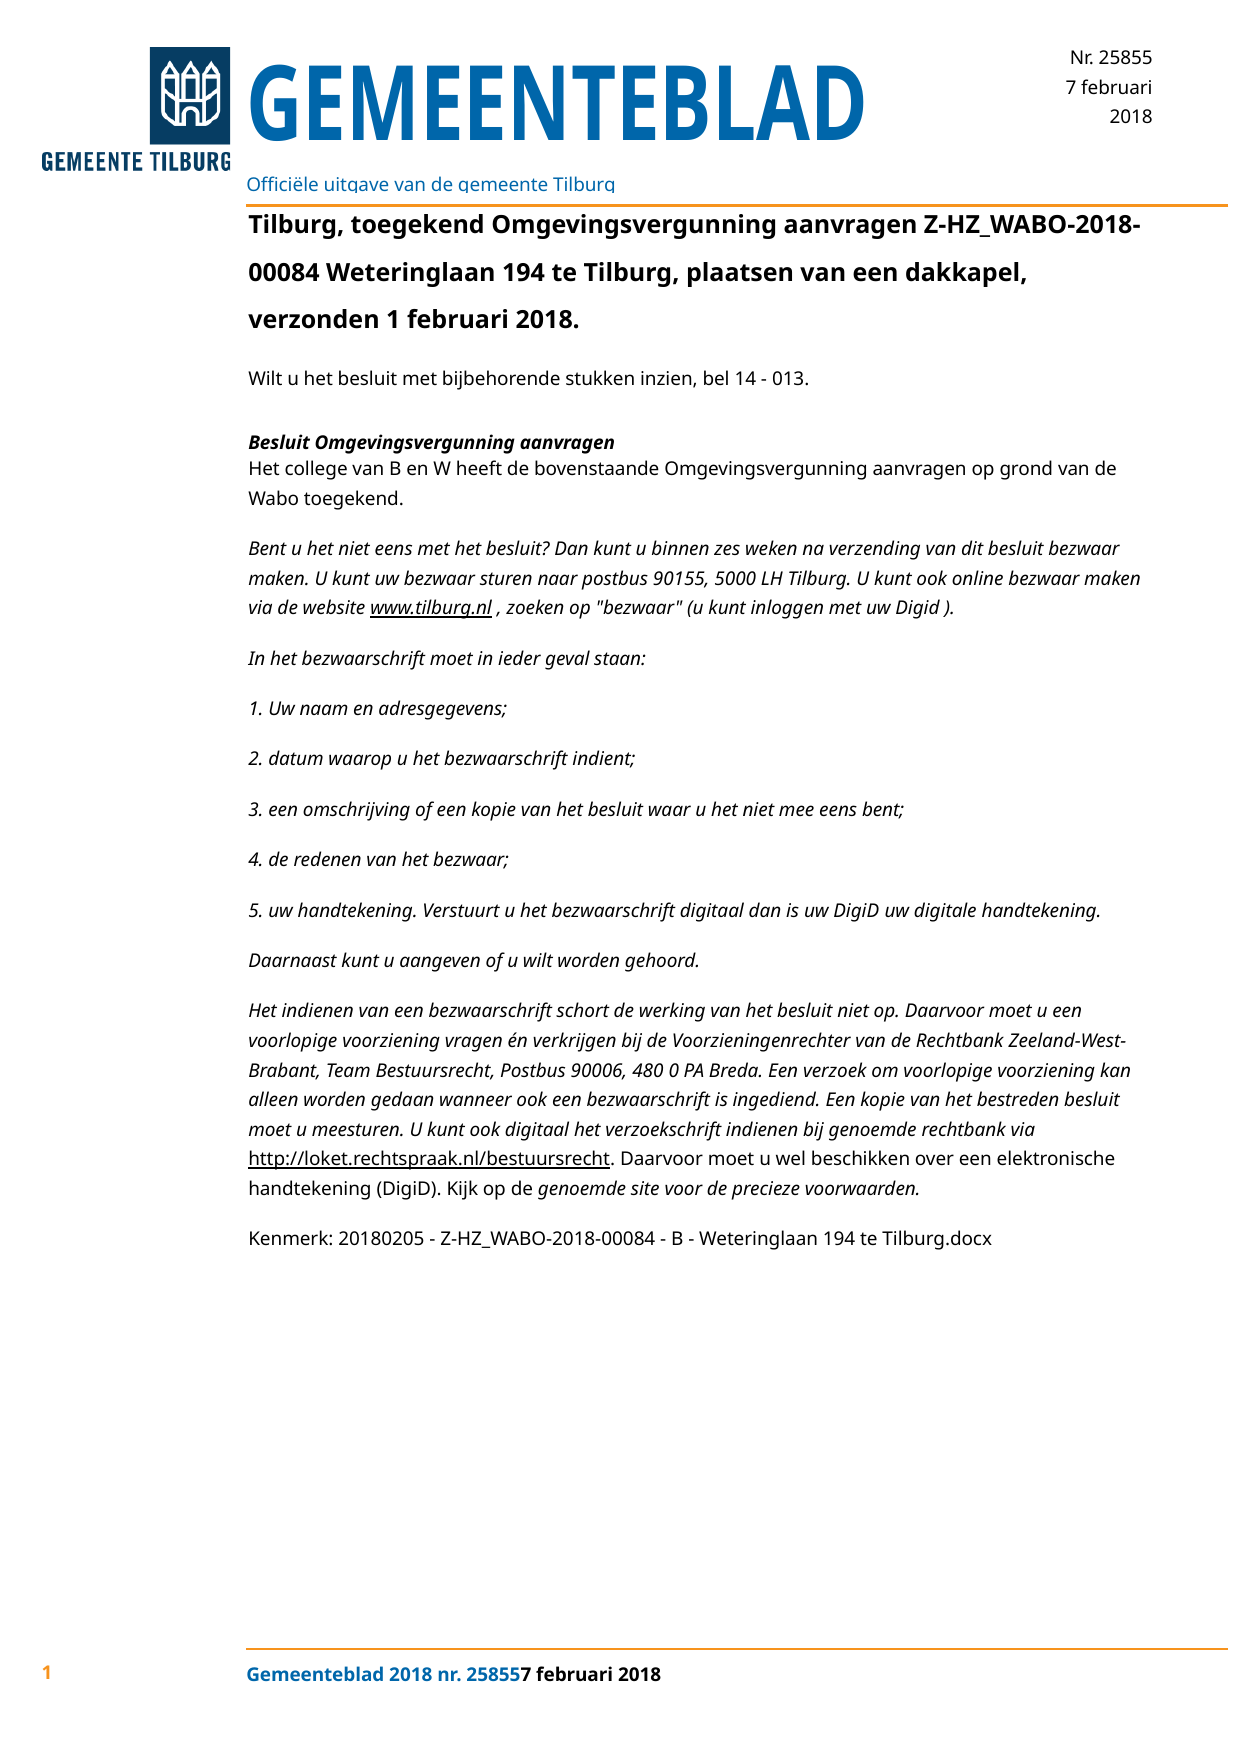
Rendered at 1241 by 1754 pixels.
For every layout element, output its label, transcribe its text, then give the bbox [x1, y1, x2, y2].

picture [41, 47, 231, 172]
text In het bezwaarschrift moet in ieder geval staan: [248, 645, 1152, 671]
text 1. Uw naam en adresgegevens; [248, 695, 1152, 721]
text Het college van B en W heeft de bovenstaande Omgevingsvergunning aanvragen op grond van de Wabo toegekend. [248, 455, 1152, 511]
text 3. een omschrijving of een kopie van het besluit waar u het niet mee eens bent; [248, 796, 1152, 822]
text Bent u het niet eens met het besluit? Dan kunt u binnen zes weken na verzending van dit besluit bezwaar maken. U kunt uw bezwaar sturen naar postbus 90155, 5000 LH Tilburg. U kunt ook online bezwaar maken via de website www.tilburg.nl , zoeken op "bezwaar" (u kunt inloggen met uw Digid ). [248, 535, 1152, 620]
text Besluit Omgevingsvergunning aanvragen [248, 429, 1152, 455]
text Tilburg, toegekend Omgevingsvergunning aanvragen Z-HZ_WABO-2018-00084 Weteringlaan 194 te Tilburg, plaatsen van een dakkapel, verzonden 1 februari 2018. [248, 207, 1152, 336]
text 5. uw handtekening. Verstuurt u het bezwaarschrift digitaal dan is uw DigiD uw digitale handtekening. [248, 897, 1152, 923]
text Daarnaast kunt u aangeven of u wilt worden gehoord. [248, 947, 1152, 973]
text Kenmerk: 20180205 - Z-HZ_WABO-2018-00084 - B - Weteringlaan 194 te Tilburg.docx [248, 1226, 1152, 1251]
text Wilt u het besluit met bijbehorende stukken inzien, bel 14 - 013. [248, 366, 1152, 391]
text 4. de redenen van het bezwaar; [248, 846, 1152, 872]
text Het indienen van een bezwaarschrift schort de werking van het besluit niet op. Daarvoor moet u een voorlopige voorziening vragen én verkrijgen bij de Voorzieningenrechter van de Rechtbank Zeeland-West-Brabant, Team Bestuursrecht, Postbus 90006, 480 0 PA Breda. Een verzoek om voorlopige voorziening kan alleen worden gedaan wanneer ook een bezwaarschrift is ingediend. Een kopie van het bestreden besluit moet u meesturen. U kunt ook digitaal het verzoekschrift indienen bij genoemde rechtbank via http://loket.rechtspraak.nl/bestuursrecht. Daarvoor moet u wel beschikken over een elektronische handtekening (DigiD). Kijk op de genoemde site voor de precieze voorwaarden. [248, 998, 1152, 1201]
text 2. datum waarop u het bezwaarschrift indient; [248, 746, 1152, 771]
